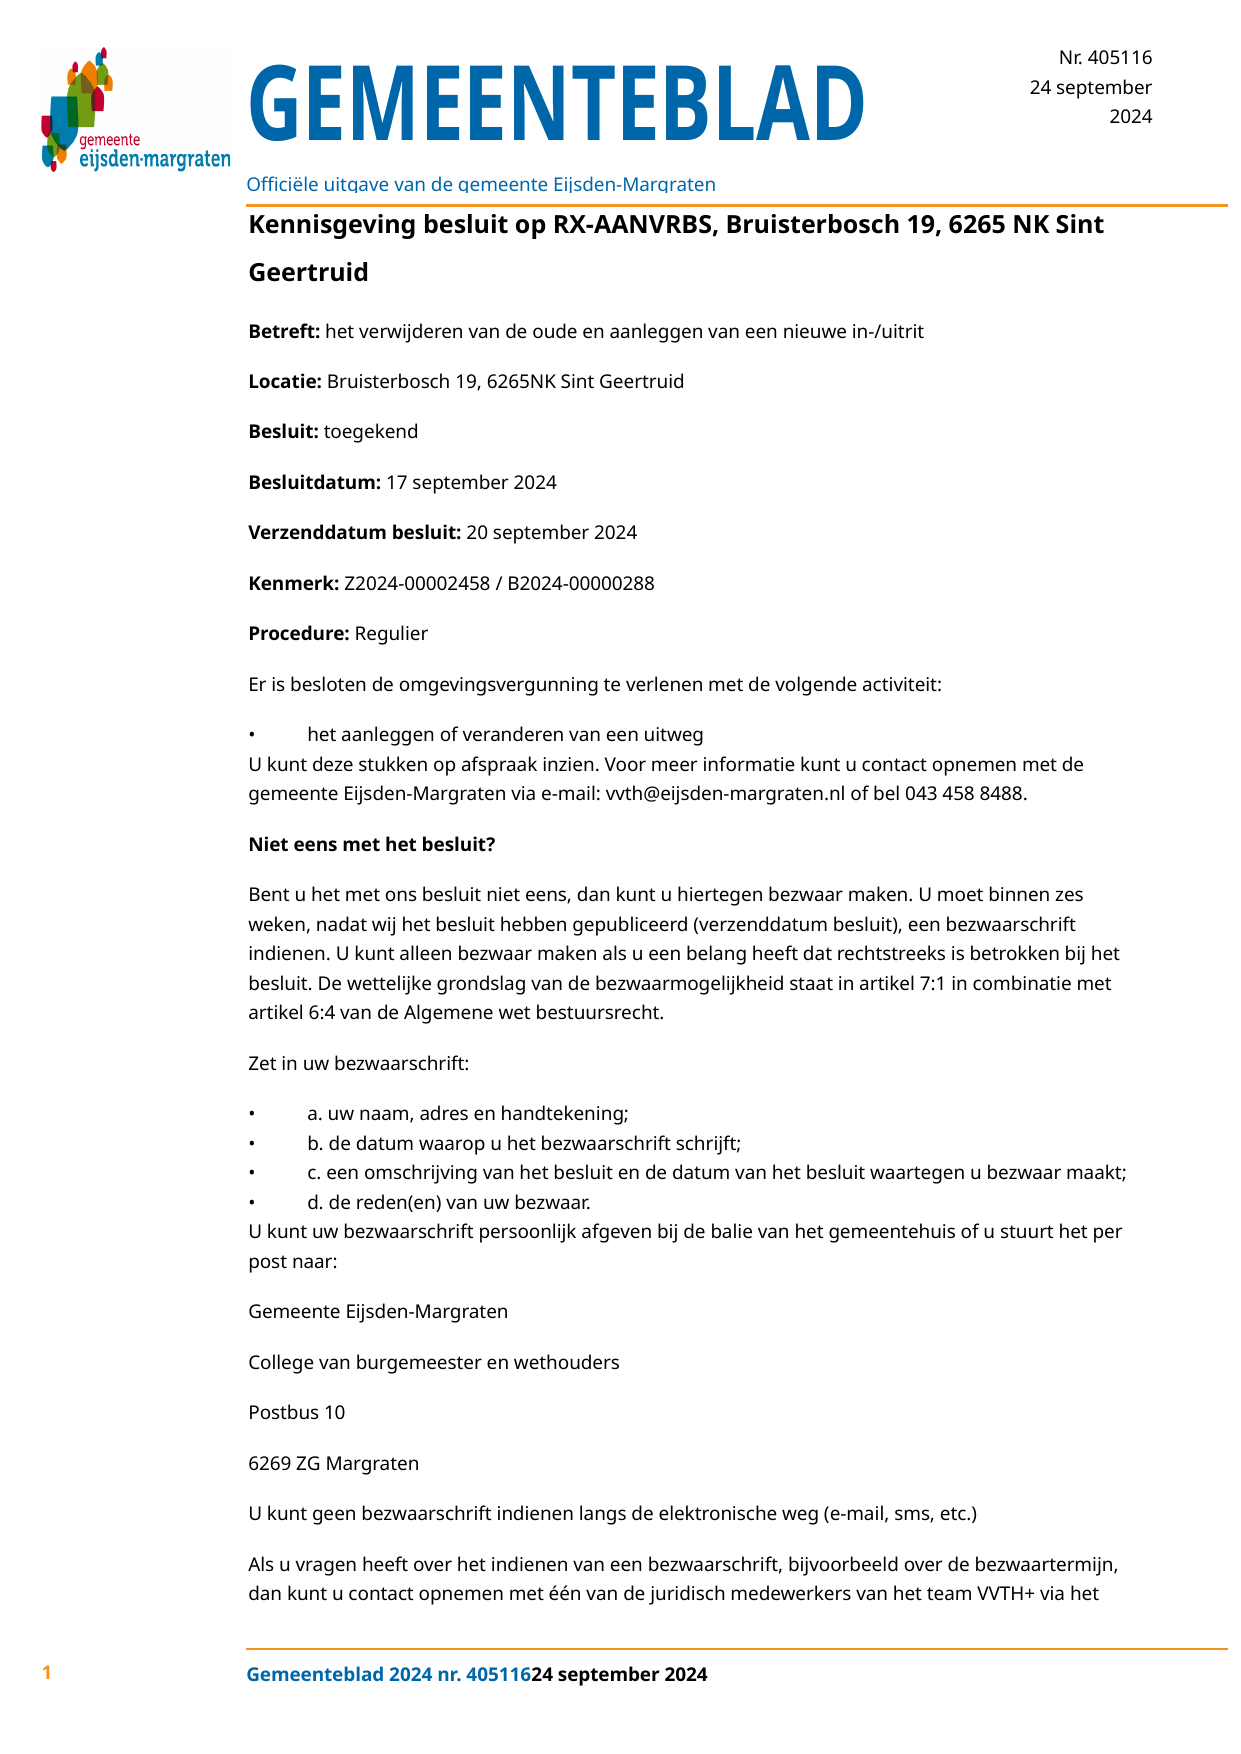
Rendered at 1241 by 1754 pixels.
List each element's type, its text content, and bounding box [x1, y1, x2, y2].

list het aanleggen of veranderen van een uitweg [248, 721, 1152, 747]
text Besluitdatum: 17 september 2024 [248, 469, 1152, 495]
text Locatie: Bruisterbosch 19, 6265NK Sint Geertruid [248, 368, 1152, 394]
text Als u vragen heeft over het indienen van een bezwaarschrift, bijvoorbeeld over de bezwaartermijn, dan kunt u contact opnemen met één van de juridisch medewerkers van het team VVTH+ via het [248, 1551, 1152, 1606]
text Besluit: toegekend [248, 419, 1152, 444]
text Procedure: Regulier [248, 620, 1152, 646]
list a. uw naam, adres en handtekening; [248, 1100, 1152, 1126]
text U kunt deze stukken op afspraak inzien. Voor meer informatie kunt u contact opnemen met de gemeente Eijsden-Margraten via e-mail: vvth@eijsden-margraten.nl of bel 043 458 8488. [248, 751, 1152, 806]
list d. de reden(en) van uw bezwaar. [248, 1189, 1152, 1215]
text U kunt uw bezwaarschrift persoonlijk afgeven bij de balie van het gemeentehuis of u stuurt het per post naar: [248, 1219, 1152, 1274]
text U kunt geen bezwaarschrift indienen langs de elektronische weg (e-mail, sms, etc.) [248, 1500, 1152, 1526]
text Betreft: het verwijderen van de oude en aanleggen van een nieuwe in-/uitrit [248, 318, 1152, 344]
text Niet eens met het besluit? [248, 831, 1152, 857]
text Postbus 10 [248, 1399, 1152, 1425]
text Kenmerk: Z2024-00002458 / B2024-00000288 [248, 570, 1152, 596]
text Er is besloten de omgevingsvergunning te verlenen met de volgende activiteit: [248, 671, 1152, 697]
text College van burgemeester en wethouders [248, 1349, 1152, 1375]
text Kennisgeving besluit op RX-AANVRBS, Bruisterbosch 19, 6265 NK Sint Geertruid [248, 207, 1152, 288]
text 6269 ZG Margraten [248, 1450, 1152, 1476]
text Gemeente Eijsden-Margraten [248, 1299, 1152, 1324]
list b. de datum waarop u het bezwaarschrift schrijft; [248, 1130, 1152, 1156]
text Zet in uw bezwaarschrift: [248, 1050, 1152, 1076]
text Verzenddatum besluit: 20 september 2024 [248, 519, 1152, 545]
list c. een omschrijving van het besluit en de datum van het besluit waartegen u bezwaar maakt; [248, 1159, 1152, 1185]
picture [41, 47, 231, 172]
text Bent u het met ons besluit niet eens, dan kunt u hiertegen bezwaar maken. U moet binnen zes weken, nadat wij het besluit hebben gepubliceerd (verzenddatum besluit), een bezwaarschrift indienen. U kunt alleen bezwaar maken als u een belang heeft dat rechtstreeks is betrokken bij het besluit. De wettelijke grondslag van de bezwaarmogelijkheid staat in artikel 7:1 in combinatie met artikel 6:4 van de Algemene wet bestuursrecht. [248, 881, 1152, 1025]
